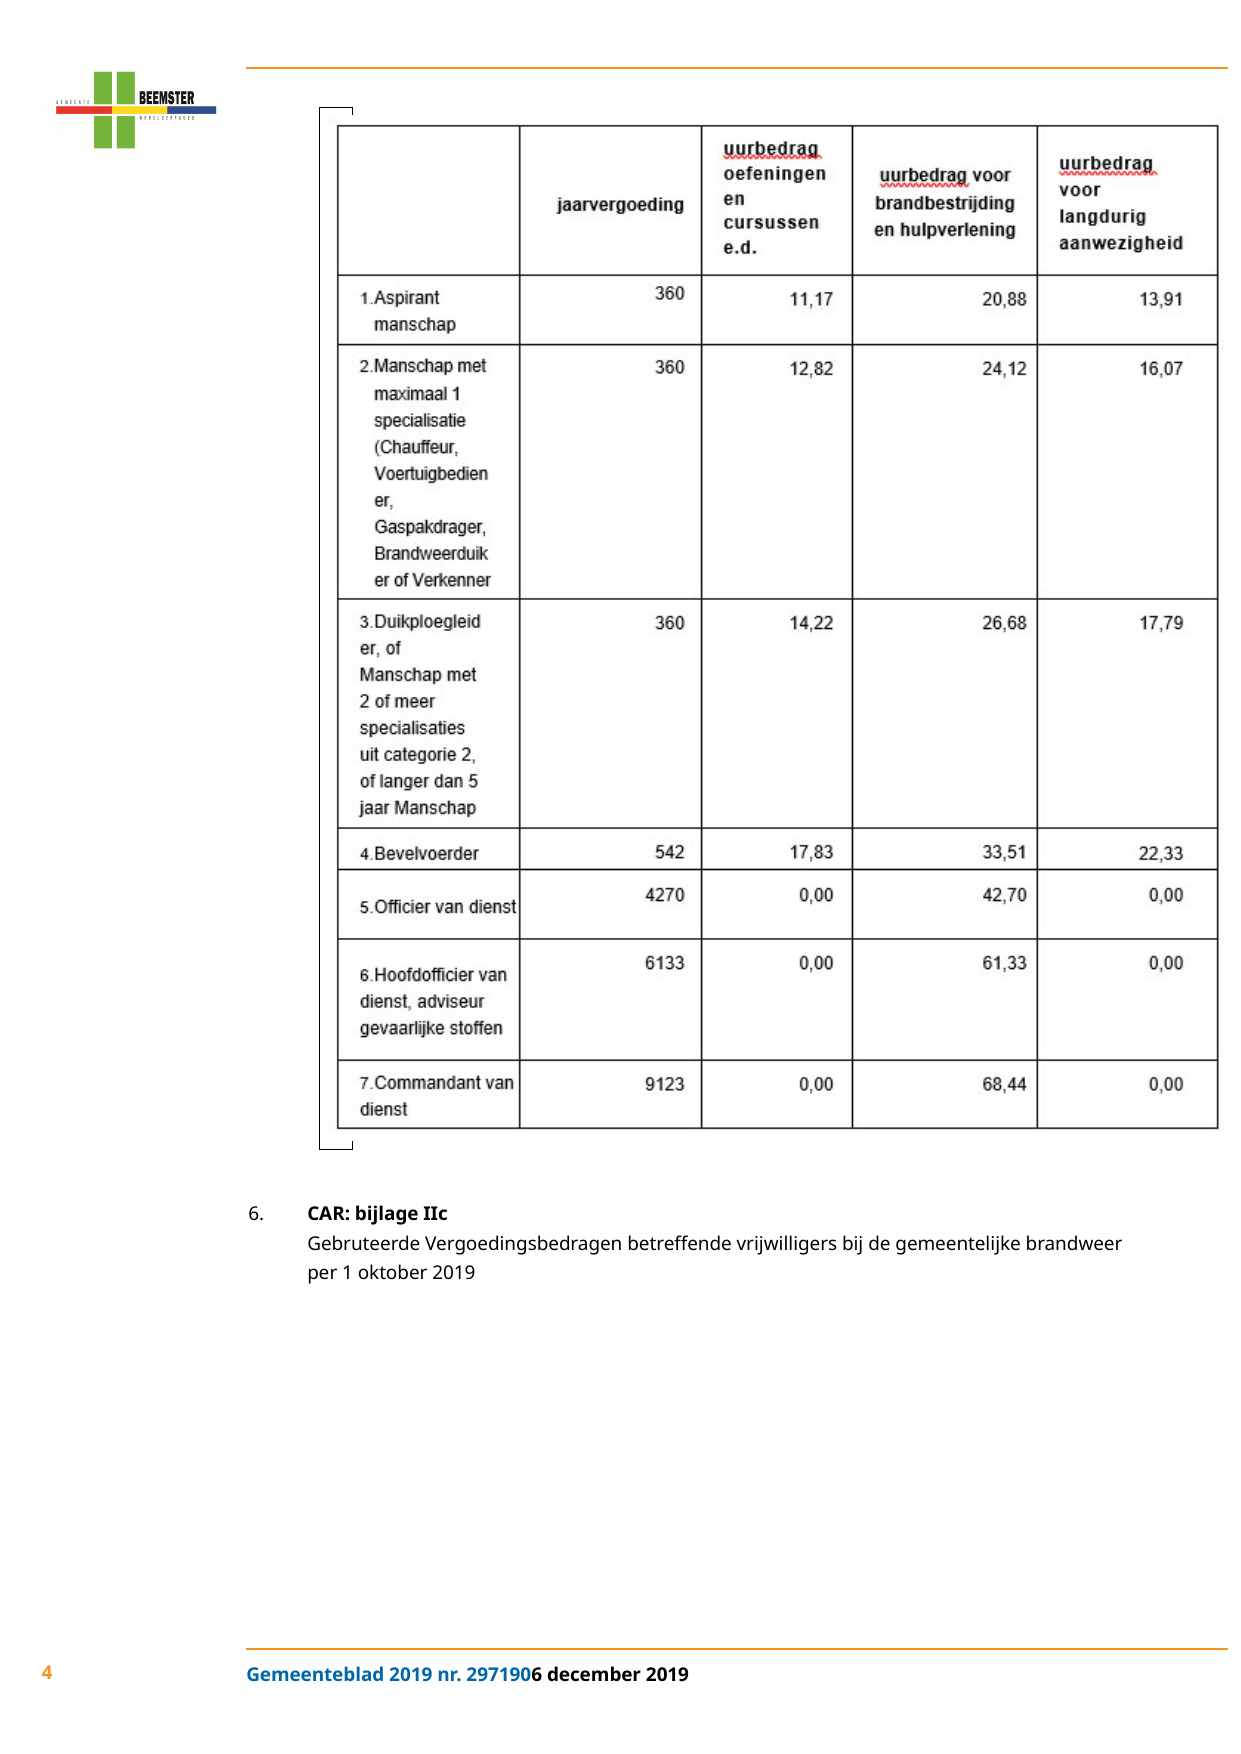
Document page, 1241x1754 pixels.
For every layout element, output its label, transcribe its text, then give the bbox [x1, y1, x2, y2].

picture [327, 115, 1232, 1141]
list Gebruteerde Vergoedingsbedragen betreffende vrijwilligers bij de gemeentelijke brandweer per 1 oktober 2019 [248, 1230, 1152, 1285]
picture [41, 47, 231, 172]
list CAR: bijlage IIc [248, 1200, 1152, 1226]
